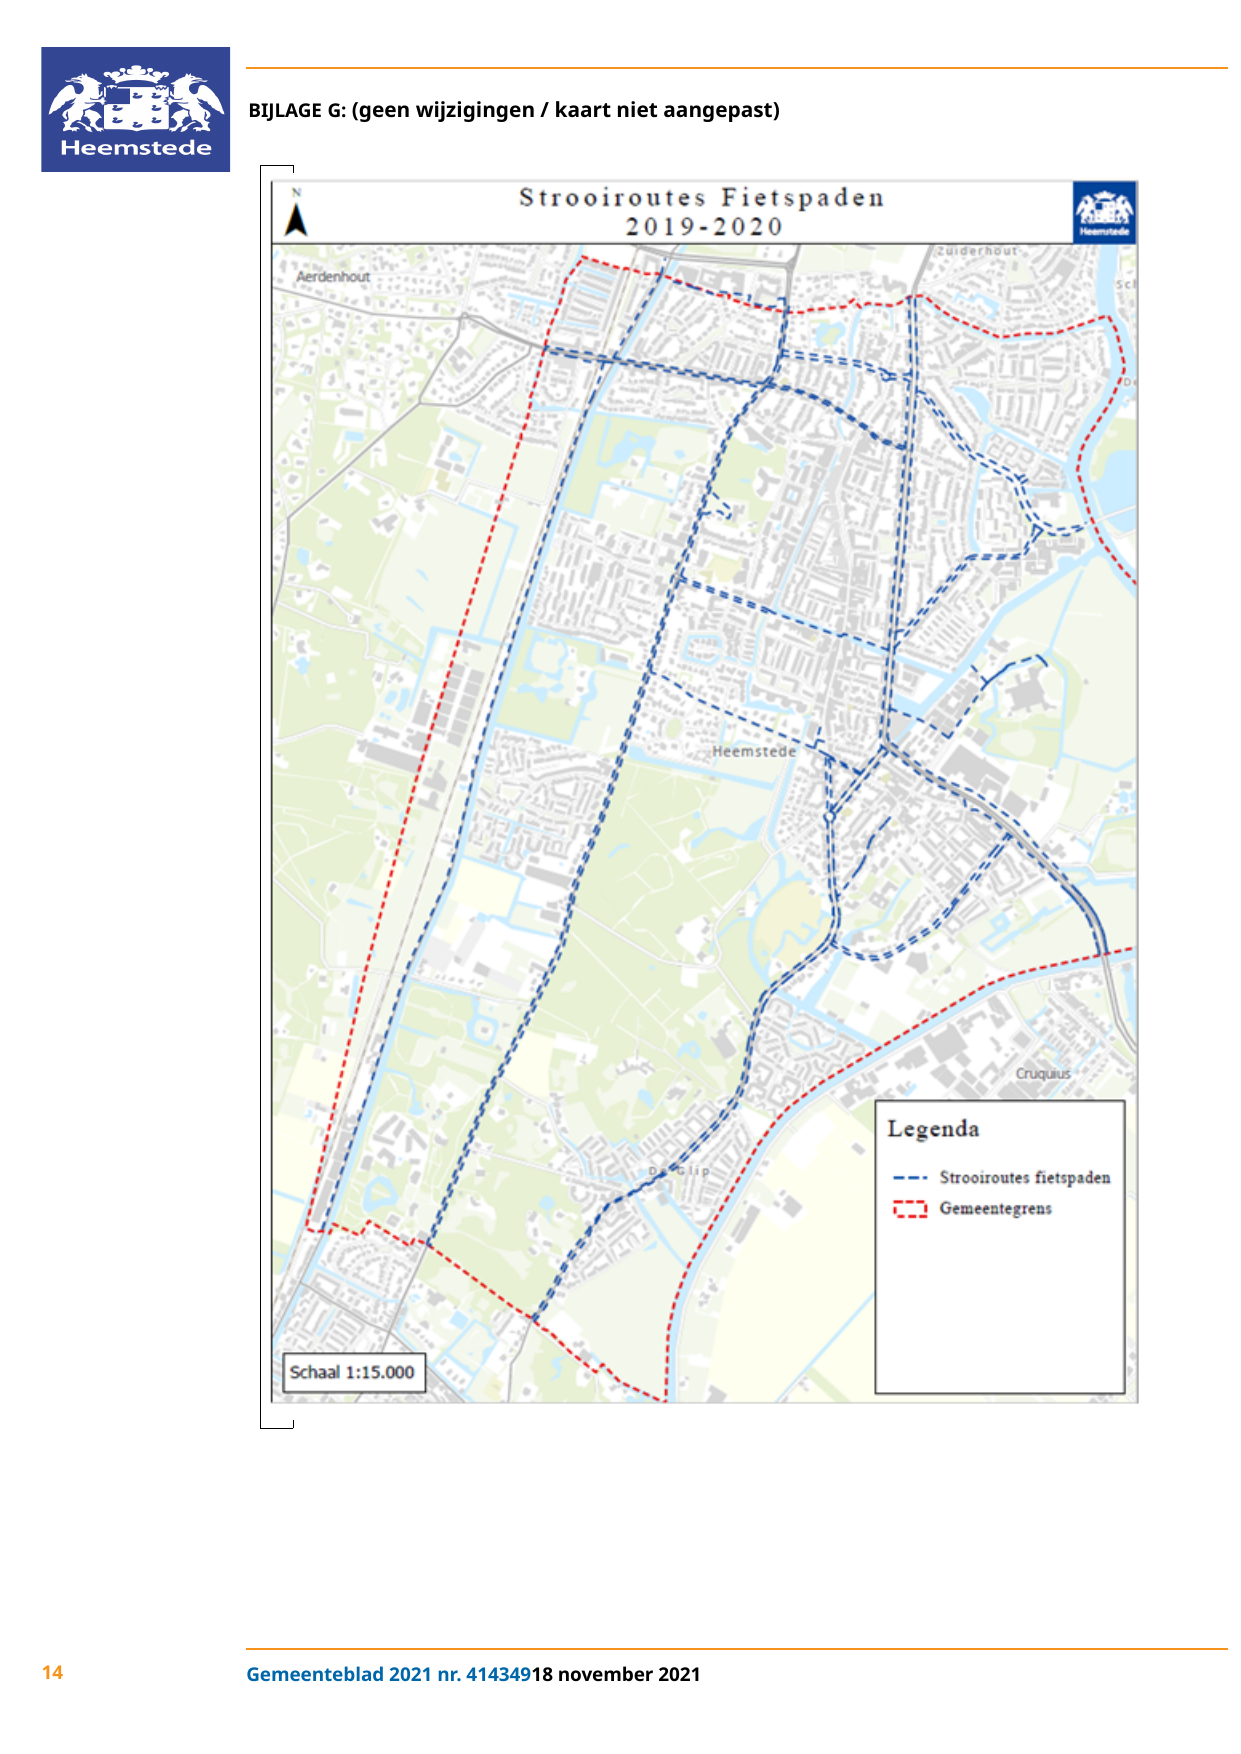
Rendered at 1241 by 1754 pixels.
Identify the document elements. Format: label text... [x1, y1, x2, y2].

picture [268, 173, 1155, 1420]
text BIJLAGE G: (geen wijzigingen / kaart niet aangepast) [248, 95, 1152, 123]
picture [41, 47, 231, 172]
